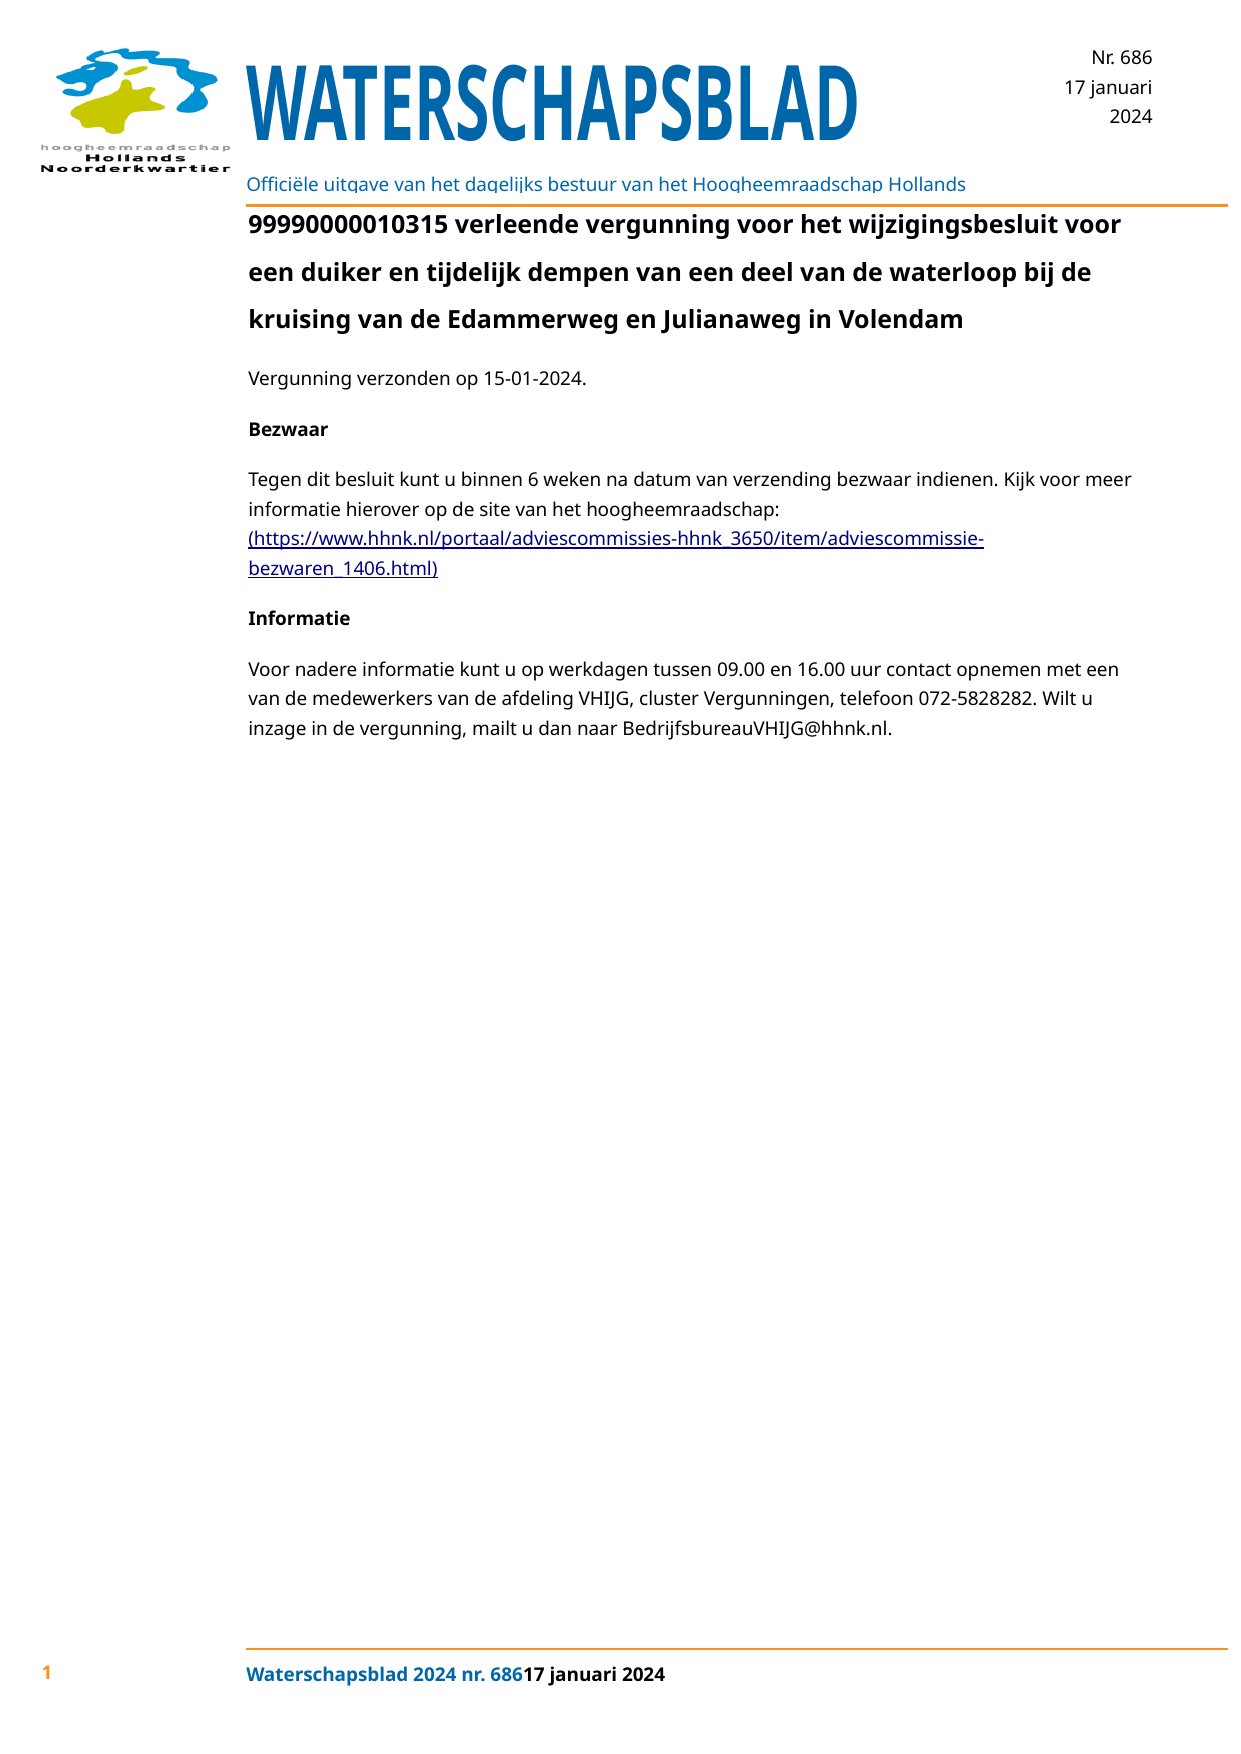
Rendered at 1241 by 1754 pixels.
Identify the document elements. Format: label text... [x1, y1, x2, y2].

picture [41, 47, 231, 172]
text 99990000010315 verleende vergunning voor het wijzigingsbesluit voor een duiker en tijdelijk dempen van een deel van de waterloop bij de kruising van de Edammerweg en Julianaweg in Volendam [248, 207, 1152, 336]
text Voor nadere informatie kunt u op werkdagen tussen 09.00 en 16.00 uur contact opnemen met een van de medewerkers van de afdeling VHIJG, cluster Vergunningen, telefoon 072-5828282. Wilt u inzage in de vergunning, mailt u dan naar BedrijfsbureauVHIJG@hhnk.nl. [248, 656, 1152, 741]
text Informatie [248, 606, 1152, 631]
text Bezwaar [248, 416, 1152, 442]
text Vergunning verzonden op 15-01-2024. [248, 366, 1152, 391]
text Tegen dit besluit kunt u binnen 6 weken na datum van verzending bezwaar indienen. Kijk voor meer informatie hierover op de site van het hoogheemraadschap: (https://www.hhnk.nl/portaal/adviescommissies-hhnk_3650/item/adviescommissie-bezwaren_1406.html) [248, 466, 1152, 581]
